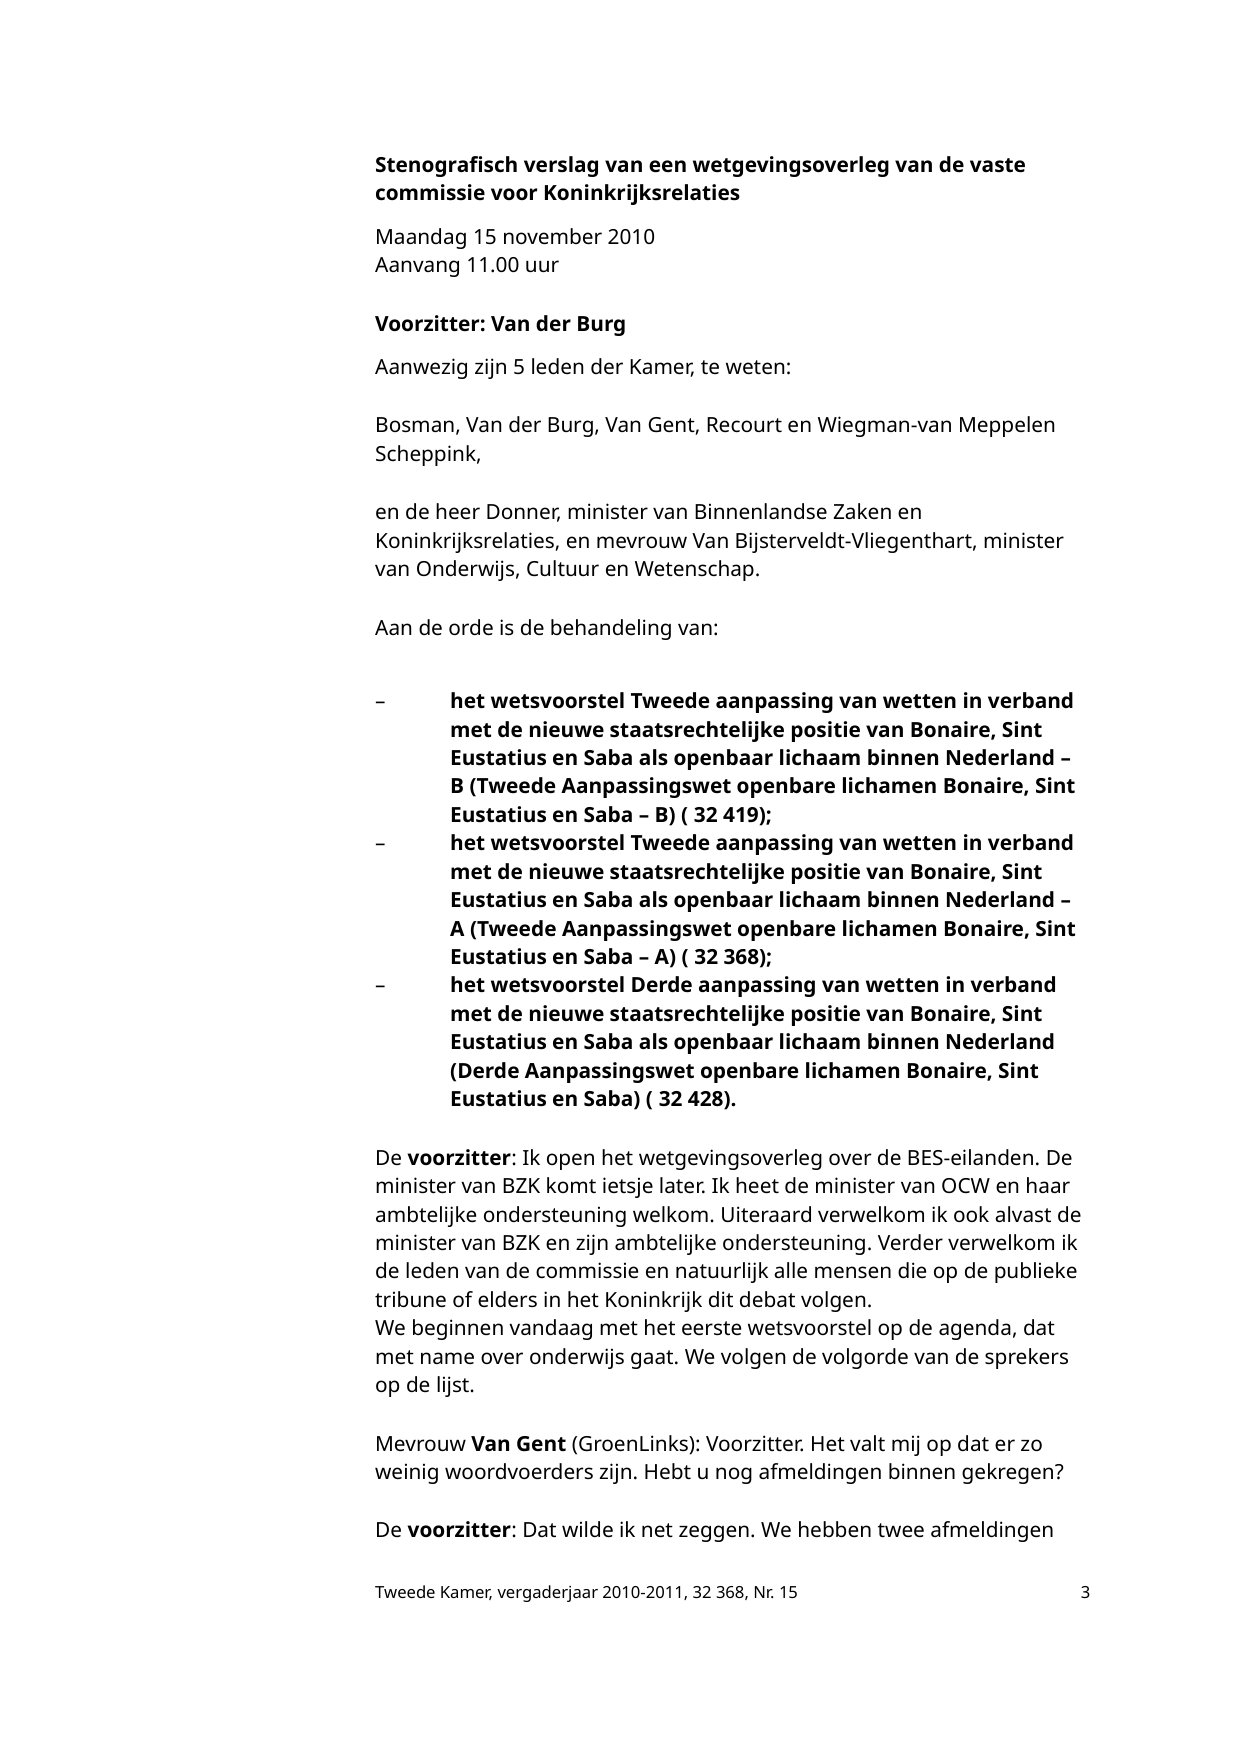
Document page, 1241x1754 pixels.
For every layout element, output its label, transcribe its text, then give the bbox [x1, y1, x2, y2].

text Bosman, Van der Burg, Van Gent, Recourt en Wiegman-van Meppelen Scheppink, [375, 411, 1090, 467]
text De voorzitter: Dat wilde ik net zeggen. We hebben twee afmeldingen [375, 1516, 1090, 1544]
text en de heer Donner, minister van Binnenlandse Zaken en Koninkrijksrelaties, en mevrouw Van Bijsterveldt-Vliegenthart, minister van Onderwijs, Cultuur en Wetenschap. [375, 497, 1090, 583]
list het wetsvoorstel Derde aanpassing van wetten in verband met de nieuwe staatsrechtelijke positie van Bonaire, Sint Eustatius en Saba als openbaar lichaam binnen Nederland (Derde Aanpassingswet openbare lichamen Bonaire, Sint Eustatius en Saba) ( 32 428). [375, 971, 1090, 1113]
text Mevrouw Van Gent (GroenLinks): Voorzitter. Het valt mij op dat er zo weinig woordvoerders zijn. Hebt u nog afmeldingen binnen gekregen? [375, 1429, 1090, 1486]
text Aanwezig zijn 5 leden der Kamer, te weten: [375, 352, 1090, 381]
text Voorzitter: Van der Burg [375, 309, 1090, 337]
text Stenografisch verslag van een wetgevingsoverleg van de vaste commissie voor Koninkrijksrelaties [375, 150, 1090, 207]
text De voorzitter: Ik open het wetgevingsoverleg over de BES-eilanden. De minister van BZK komt ietsje later. Ik heet de minister van OCW en haar ambtelijke ondersteuning welkom. Uiteraard verwelkom ik ook alvast de minister van BZK en zijn ambtelijke ondersteuning. Verder verwelkom ik de leden van de commissie en natuurlijk alle mensen die op de publieke tribune of elders in het Koninkrijk dit debat volgen. [375, 1143, 1090, 1313]
text Aan de orde is de behandeling van: [375, 613, 1090, 641]
text We beginnen vandaag met het eerste wetsvoorstel op de agenda, dat met name over onderwijs gaat. We volgen de volgorde van de sprekers op de lijst. [375, 1313, 1090, 1399]
list het wetsvoorstel Tweede aanpassing van wetten in verband met de nieuwe staatsrechtelijke positie van Bonaire, Sint Eustatius en Saba als openbaar lichaam binnen Nederland – A (Tweede Aanpassingswet openbare lichamen Bonaire, Sint Eustatius en Saba – A) ( 32 368); [375, 828, 1090, 971]
list het wetsvoorstel Tweede aanpassing van wetten in verband met de nieuwe staatsrechtelijke positie van Bonaire, Sint Eustatius en Saba als openbaar lichaam binnen Nederland – B (Tweede Aanpassingswet openbare lichamen Bonaire, Sint Eustatius en Saba – B) ( 32 419); [375, 686, 1090, 828]
text Maandag 15 november 2010 [375, 222, 1090, 250]
text Aanvang 11.00 uur [375, 250, 1090, 279]
